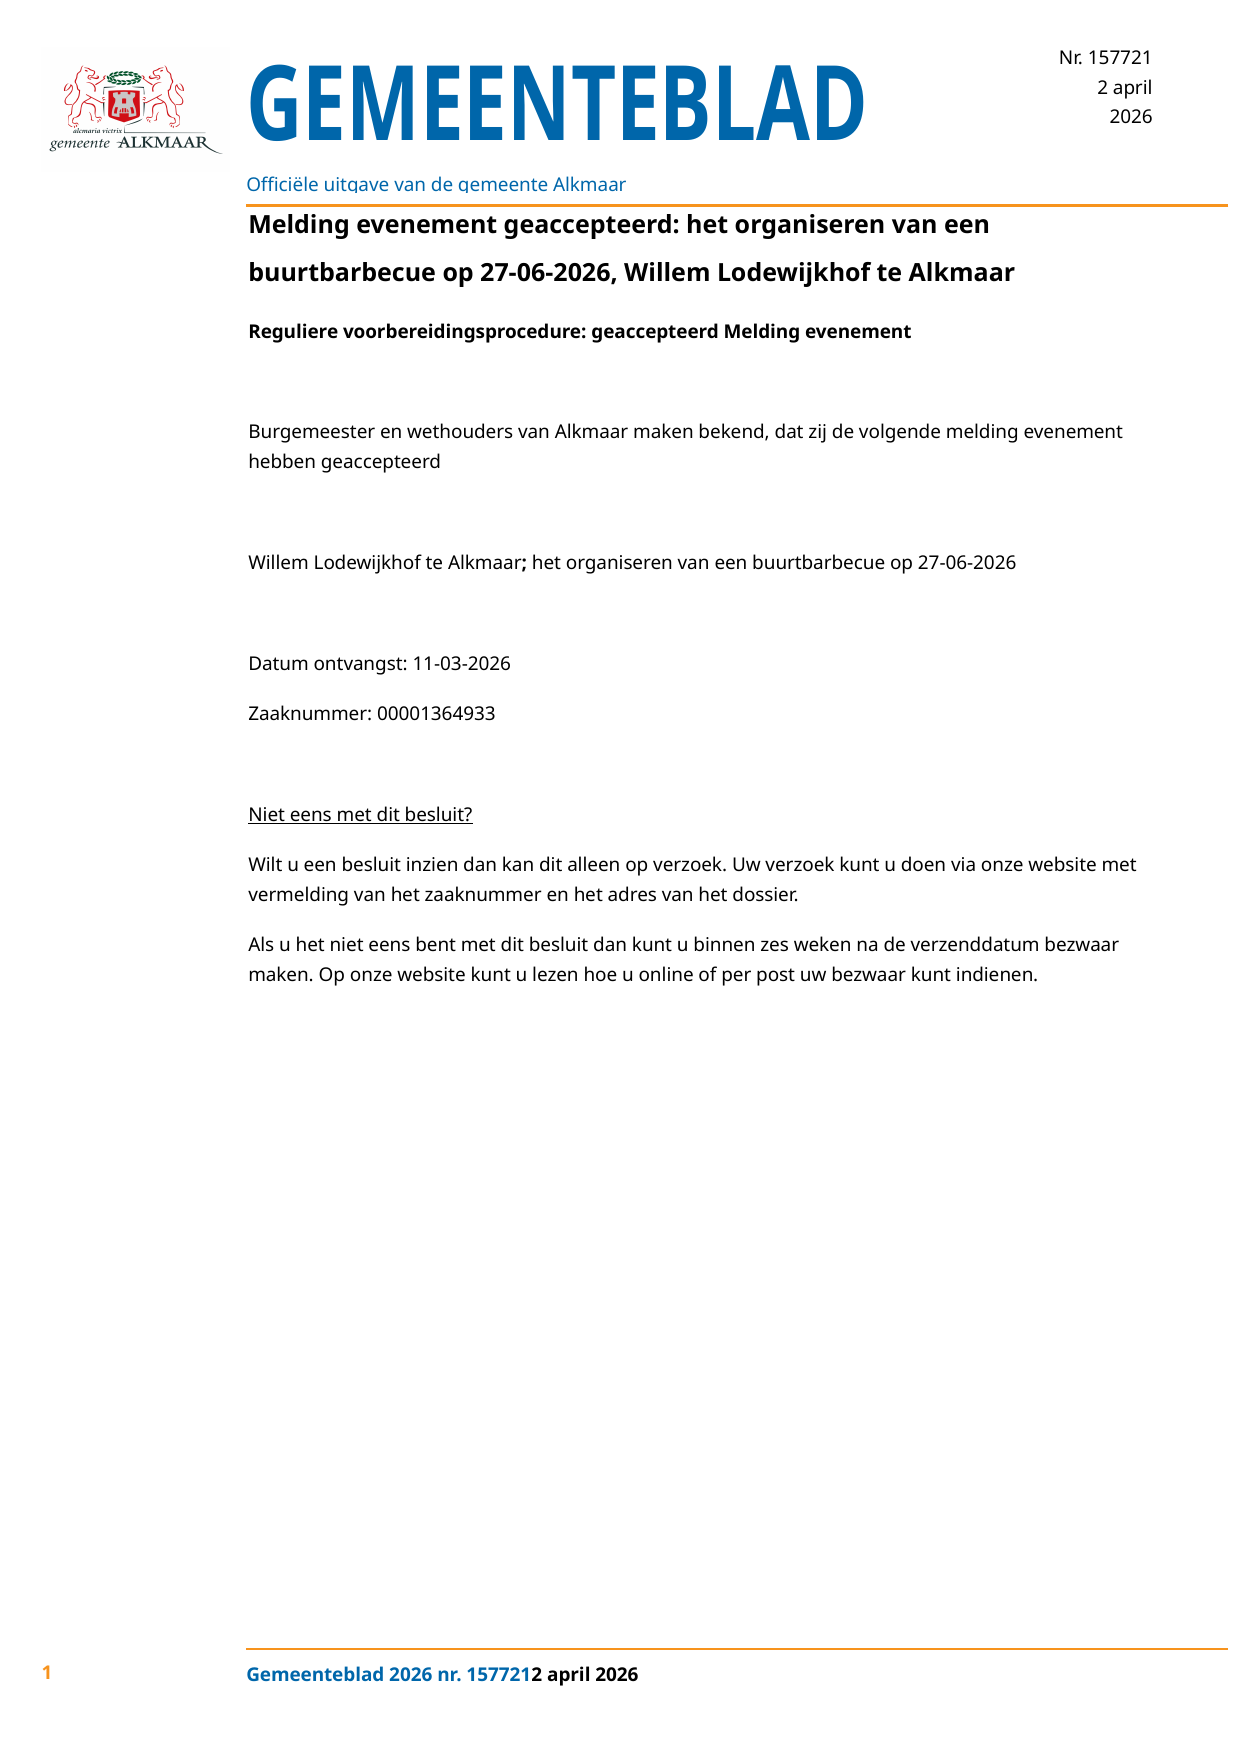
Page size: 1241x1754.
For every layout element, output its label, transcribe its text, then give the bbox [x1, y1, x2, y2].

text Wilt u een besluit inzien dan kan dit alleen op verzoek. Uw verzoek kunt u doen via onze website met vermelding van het zaaknummer en het adres van het dossier. [248, 852, 1152, 907]
text Datum ontvangst: 11-03-2026 [248, 650, 1152, 676]
text Als u het niet eens bent met dit besluit dan kunt u binnen zes weken na de verzenddatum bezwaar maken. Op onze website kunt u lezen hoe u online of per post uw bezwaar kunt indienen. [248, 932, 1152, 987]
text Burgemeester en wethouders van Alkmaar maken bekend, dat zij de volgende melding evenement hebben geaccepteerd [248, 419, 1152, 474]
text Willem Lodewijkhof te Alkmaar; het organiseren van een buurtbarbecue op 27-06-2026 [248, 549, 1152, 575]
text Zaaknummer: 00001364933 [248, 700, 1152, 726]
text Reguliere voorbereidingsprocedure: geaccepteerd Melding evenement [248, 318, 1152, 344]
text Melding evenement geaccepteerd: het organiseren van een buurtbarbecue op 27-06-2026, Willem Lodewijkhof te Alkmaar [248, 207, 1152, 288]
text Niet eens met dit besluit? [248, 801, 1152, 827]
picture [41, 47, 231, 172]
